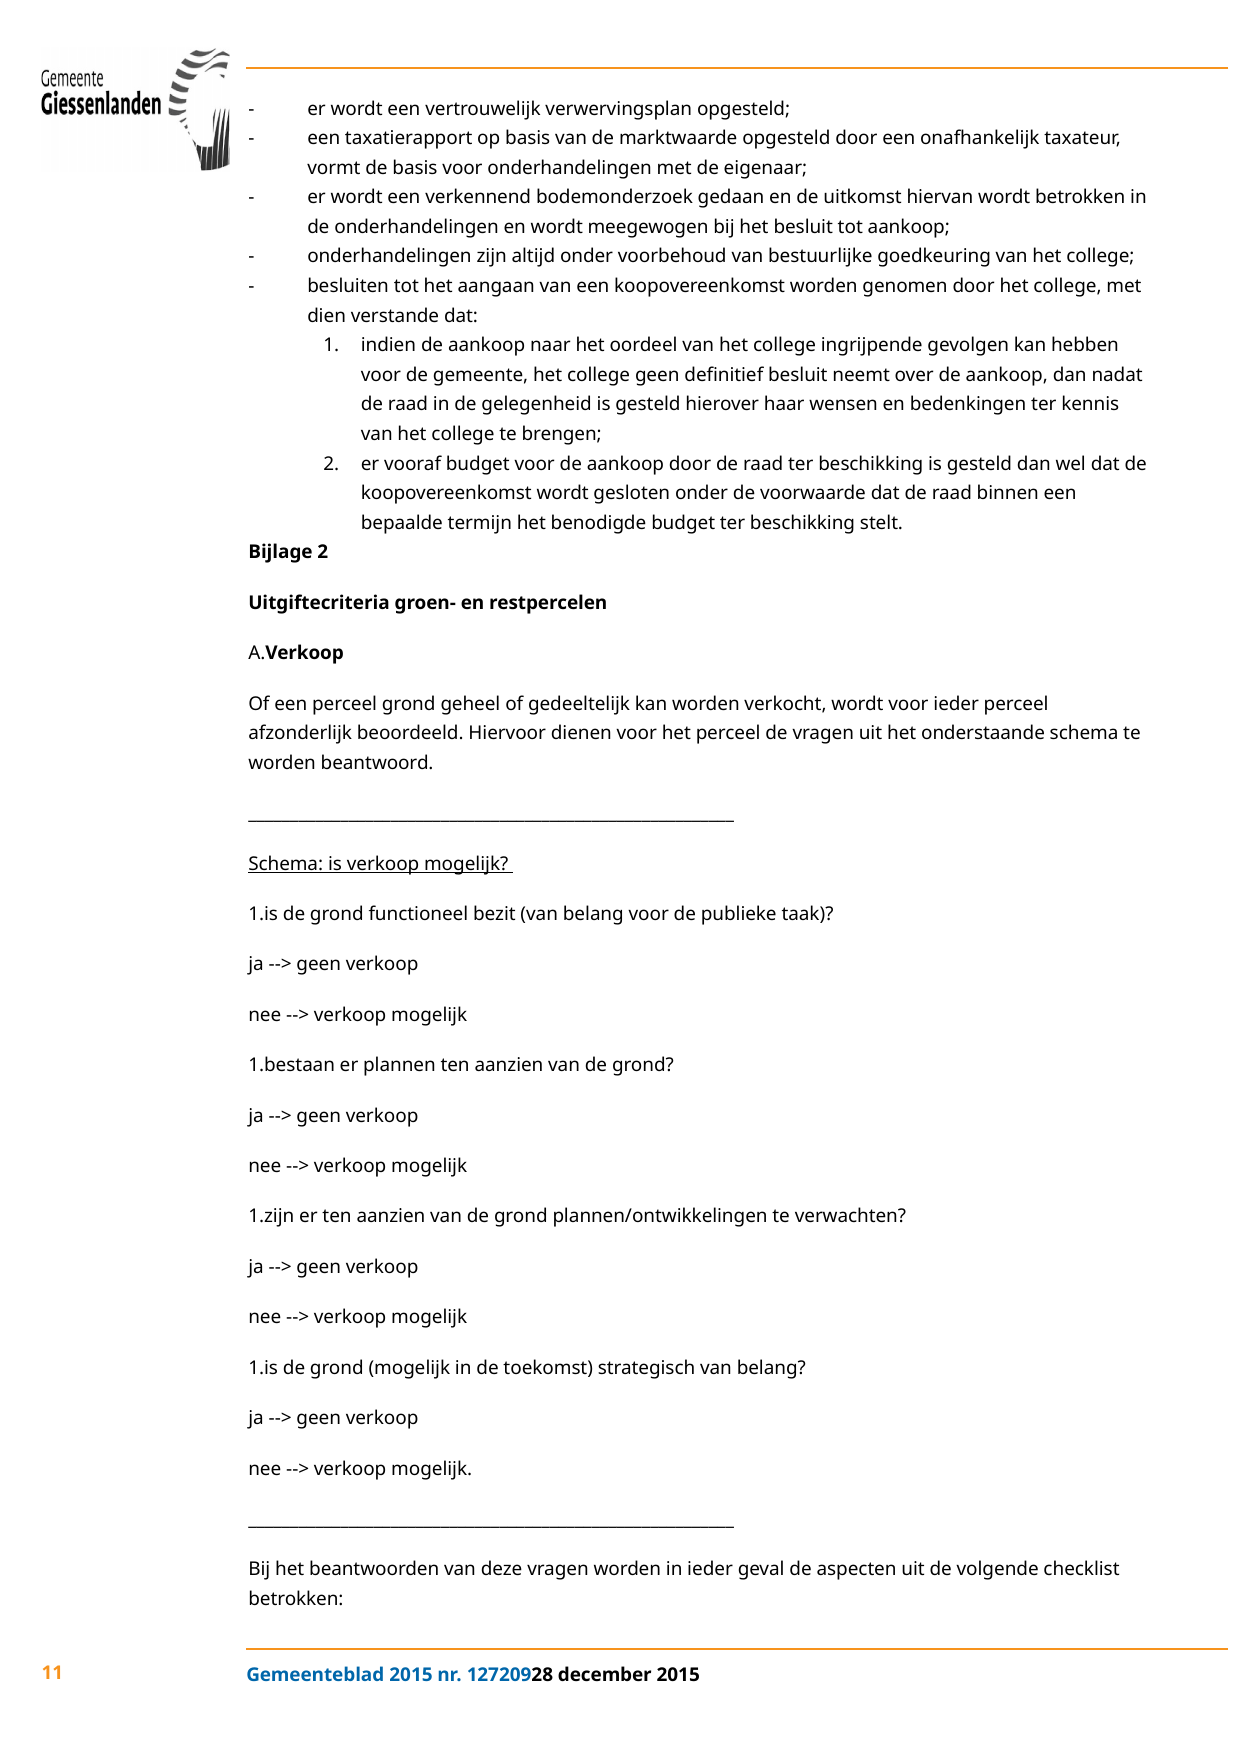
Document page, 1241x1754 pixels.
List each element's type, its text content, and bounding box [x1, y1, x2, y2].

picture [41, 47, 231, 172]
list een taxatierapport op basis van de marktwaarde opgesteld door een onafhankelijk taxateur, vormt de basis voor onderhandelingen met de eigenaar; [248, 124, 1152, 180]
text 1.zijn er ten aanzien van de grond plannen/ontwikkelingen te verwachten? [248, 1203, 1152, 1228]
text ja --> geen verkoop [248, 1404, 1152, 1430]
list er wordt een vertrouwelijk verwervingsplan opgesteld; [248, 95, 1152, 121]
text nee --> verkoop mogelijk. [248, 1455, 1152, 1481]
text 1.bestaan er plannen ten aanzien van de grond? [248, 1051, 1152, 1077]
list er vooraf budget voor de aankoop door de raad ter beschikking is gesteld dan wel dat de koopovereenkomst wordt gesloten onder de voorwaarde dat de raad binnen een bepaalde termijn het benodigde budget ter beschikking stelt. [323, 450, 1152, 535]
text ja --> geen verkoop [248, 1102, 1152, 1128]
text Schema: is verkoop mogelijk? [248, 850, 1152, 876]
text A.Verkoop [248, 639, 1152, 665]
list indien de aankoop naar het oordeel van het college ingrijpende gevolgen kan hebben voor de gemeente, het college geen definitief besluit neemt over de aankoop, dan nadat de raad in de gelegenheid is gesteld hierover haar wensen en bedenkingen ter kennis van het college te brengen; [323, 331, 1152, 446]
list onderhandelingen zijn altijd onder voorbehoud van bestuurlijke goedkeuring van het college; [248, 243, 1152, 268]
text __________________________________________________________ [248, 799, 1152, 825]
text nee --> verkoop mogelijk [248, 1303, 1152, 1329]
text Uitgiftecriteria groen- en restpercelen [248, 589, 1152, 615]
text 1.is de grond (mogelijk in de toekomst) strategisch van belang? [248, 1354, 1152, 1380]
text 1.is de grond functioneel bezit (van belang voor de publieke taak)? [248, 900, 1152, 926]
text ja --> geen verkoop [248, 951, 1152, 976]
list er wordt een verkennend bodemonderzoek gedaan en de uitkomst hiervan wordt betrokken in de onderhandelingen en wordt meegewogen bij het besluit tot aankoop; [248, 183, 1152, 239]
text nee --> verkoop mogelijk [248, 1001, 1152, 1027]
text Of een perceel grond geheel of gedeeltelijk kan worden verkocht, wordt voor ieder perceel afzonderlijk beoordeeld. Hiervoor dienen voor het perceel de vragen uit het onderstaande schema te worden beantwoord. [248, 690, 1152, 775]
text __________________________________________________________ [248, 1505, 1152, 1531]
text nee --> verkoop mogelijk [248, 1152, 1152, 1178]
text Bij het beantwoorden van deze vragen worden in ieder geval de aspecten uit de volgende checklist betrokken: [248, 1556, 1152, 1611]
text Bijlage 2 [248, 538, 1152, 564]
text ja --> geen verkoop [248, 1253, 1152, 1279]
list besluiten tot het aangaan van een koopovereenkomst worden genomen door het college, met dien verstande dat: [248, 272, 1152, 328]
